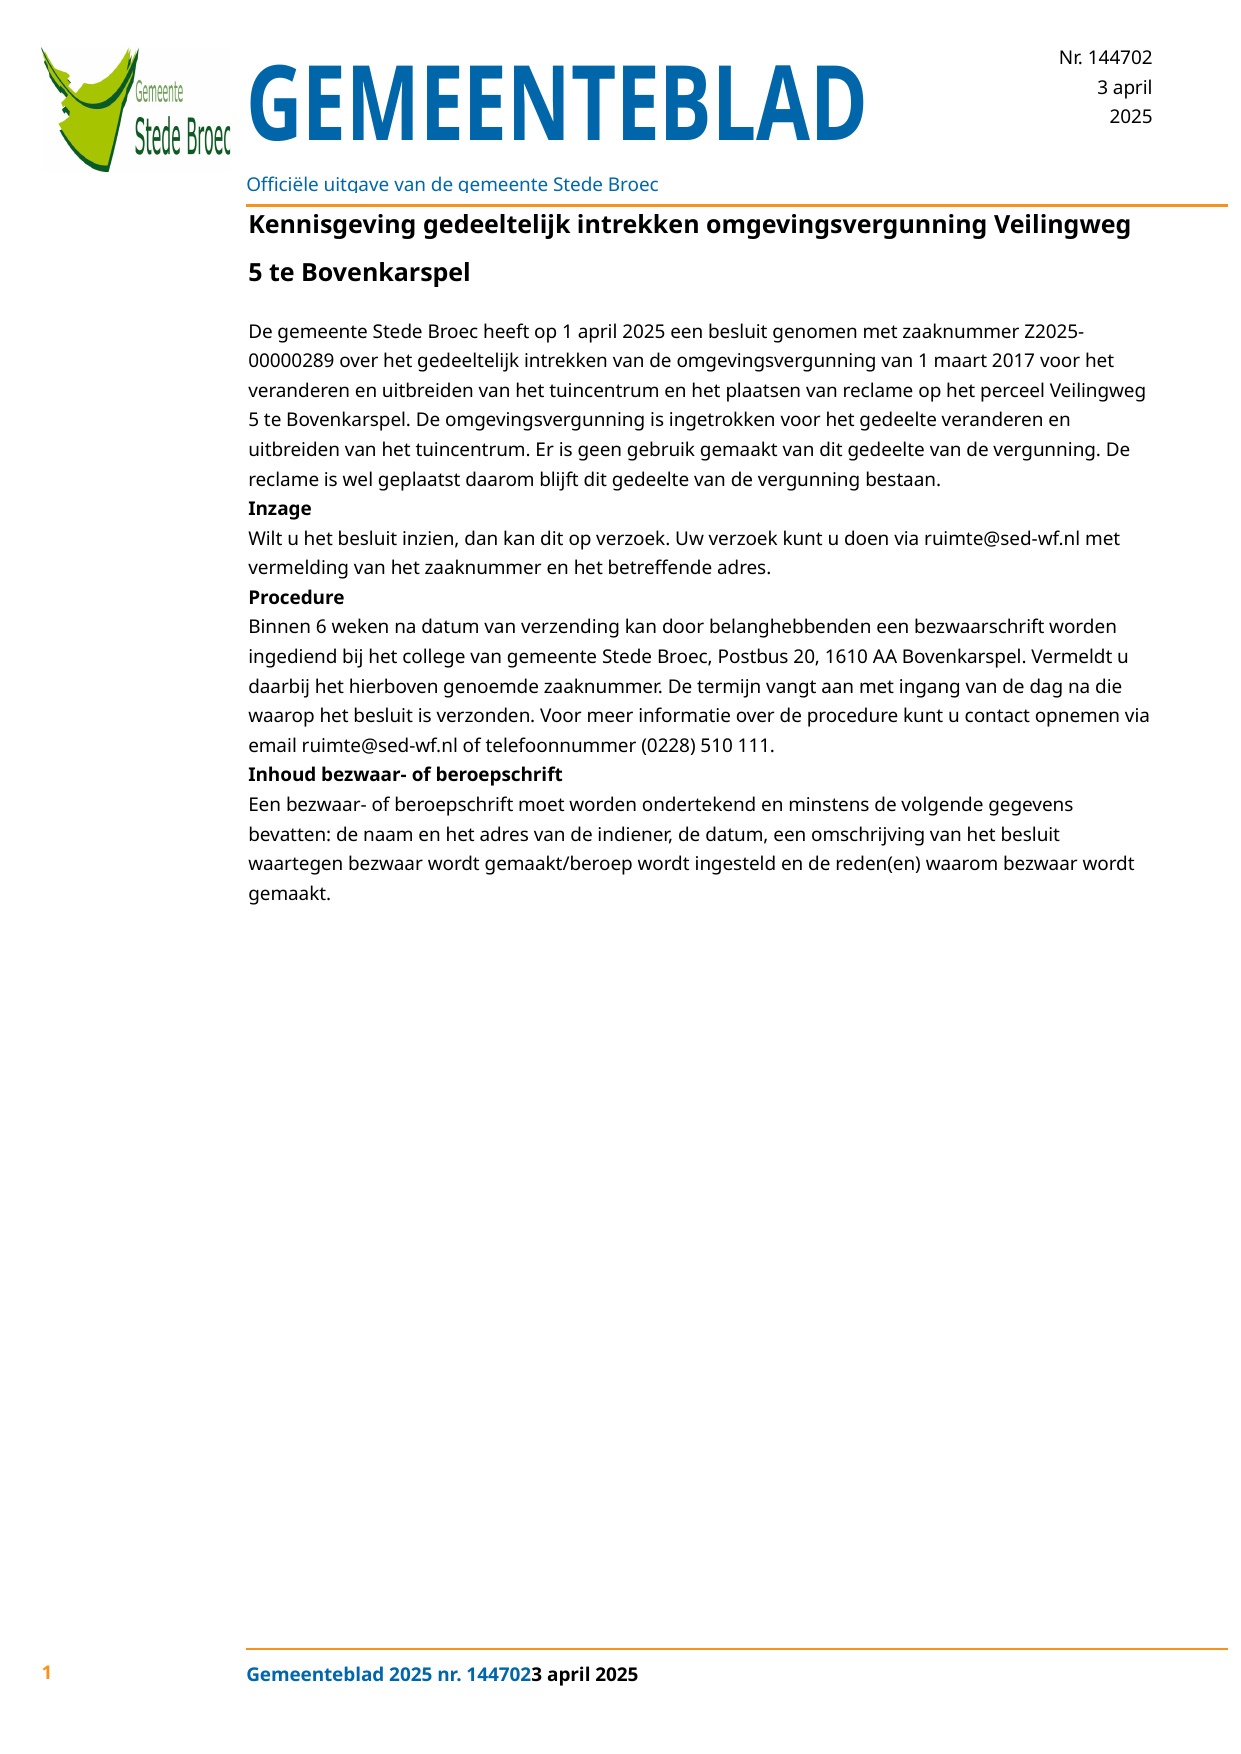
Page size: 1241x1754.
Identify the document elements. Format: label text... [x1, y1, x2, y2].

text Kennisgeving gedeeltelijk intrekken omgevingsvergunning Veilingweg 5 te Bovenkarspel [248, 207, 1152, 288]
text De gemeente Stede Broec heeft op 1 april 2025 een besluit genomen met zaaknummer Z2025-00000289 over het gedeeltelijk intrekken van de omgevingsvergunning van 1 maart 2017 voor het veranderen en uitbreiden van het tuincentrum en het plaatsen van reclame op het perceel Veilingweg 5 te Bovenkarspel. De omgevingsvergunning is ingetrokken voor het gedeelte veranderen en uitbreiden van het tuincentrum. Er is geen gebruik gemaakt van dit gedeelte van de vergunning. De reclame is wel geplaatst daarom blijft dit gedeelte van de vergunning bestaan. [248, 318, 1152, 492]
picture [41, 47, 231, 172]
text Een bezwaar- of beroepschrift moet worden ondertekend en minstens de volgende gegevens bevatten: de naam en het adres van de indiener, de datum, een omschrijving van het besluit waartegen bezwaar wordt gemaakt/beroep wordt ingesteld en de reden(en) waarom bezwaar wordt gemaakt. [248, 791, 1152, 906]
text Binnen 6 weken na datum van verzending kan door belanghebbenden een bezwaarschrift worden ingediend bij het college van gemeente Stede Broec, Postbus 20, 1610 AA Bovenkarspel. Vermeldt u daarbij het hierboven genoemde zaaknummer. De termijn vangt aan met ingang van de dag na die waarop het besluit is verzonden. Voor meer informatie over de procedure kunt u contact opnemen via email ruimte@sed-wf.nl of telefoonnummer (0228) 510 111. [248, 614, 1152, 758]
text Inhoud bezwaar- of beroepschrift [248, 762, 1152, 787]
text Inzage [248, 495, 1152, 521]
text Wilt u het besluit inzien, dan kan dit op verzoek. Uw verzoek kunt u doen via ruimte@sed-wf.nl met vermelding van het zaaknummer en het betreffende adres. [248, 525, 1152, 580]
text Procedure [248, 584, 1152, 610]
